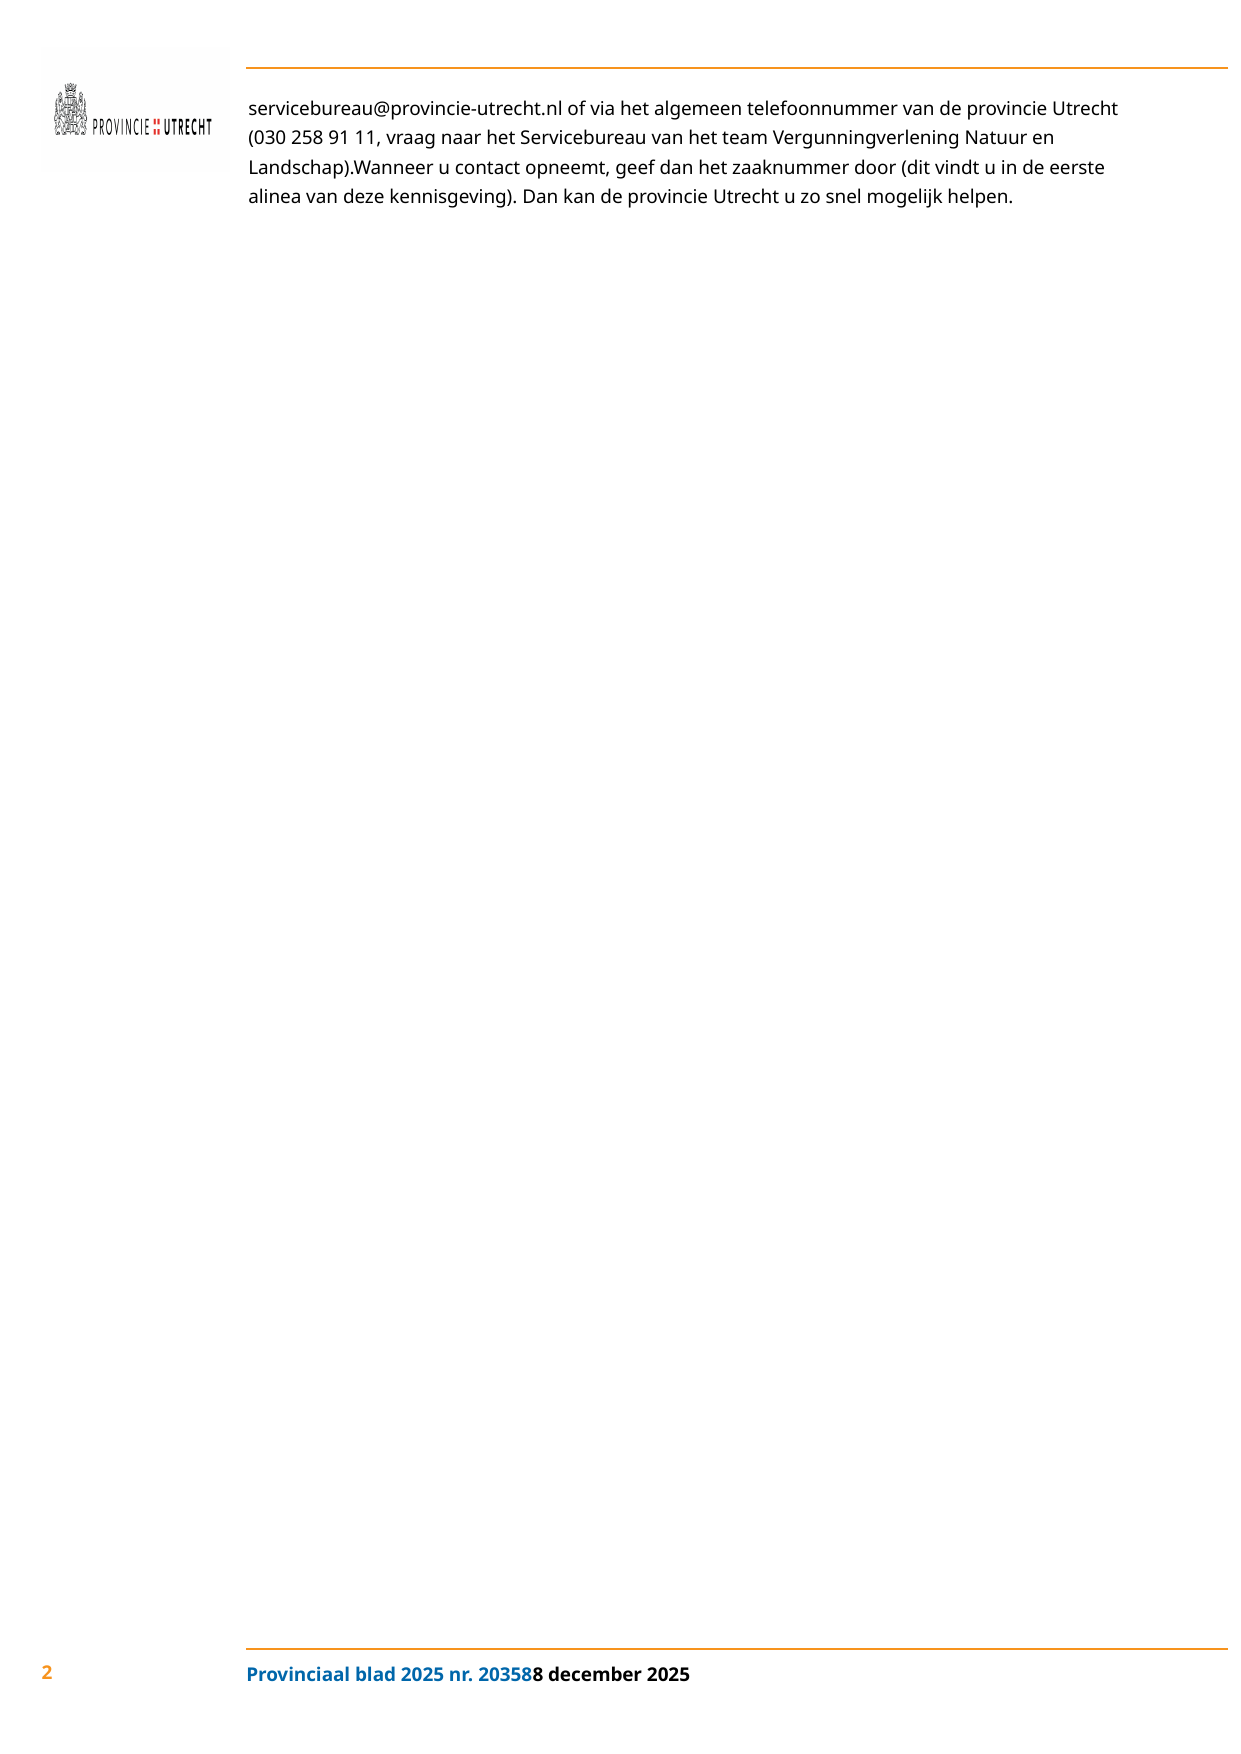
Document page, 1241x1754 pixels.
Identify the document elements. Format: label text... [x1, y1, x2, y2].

picture [41, 47, 231, 172]
text servicebureau@provincie-utrecht.nl of via het algemeen telefoonnummer van de provincie Utrecht (030 258 91 11, vraag naar het Servicebureau van het team Vergunningverlening Natuur en Landschap).Wanneer u contact opneemt, geef dan het zaaknummer door (dit vindt u in de eerste alinea van deze kennisgeving). Dan kan de provincie Utrecht u zo snel mogelijk helpen. [248, 95, 1152, 209]
